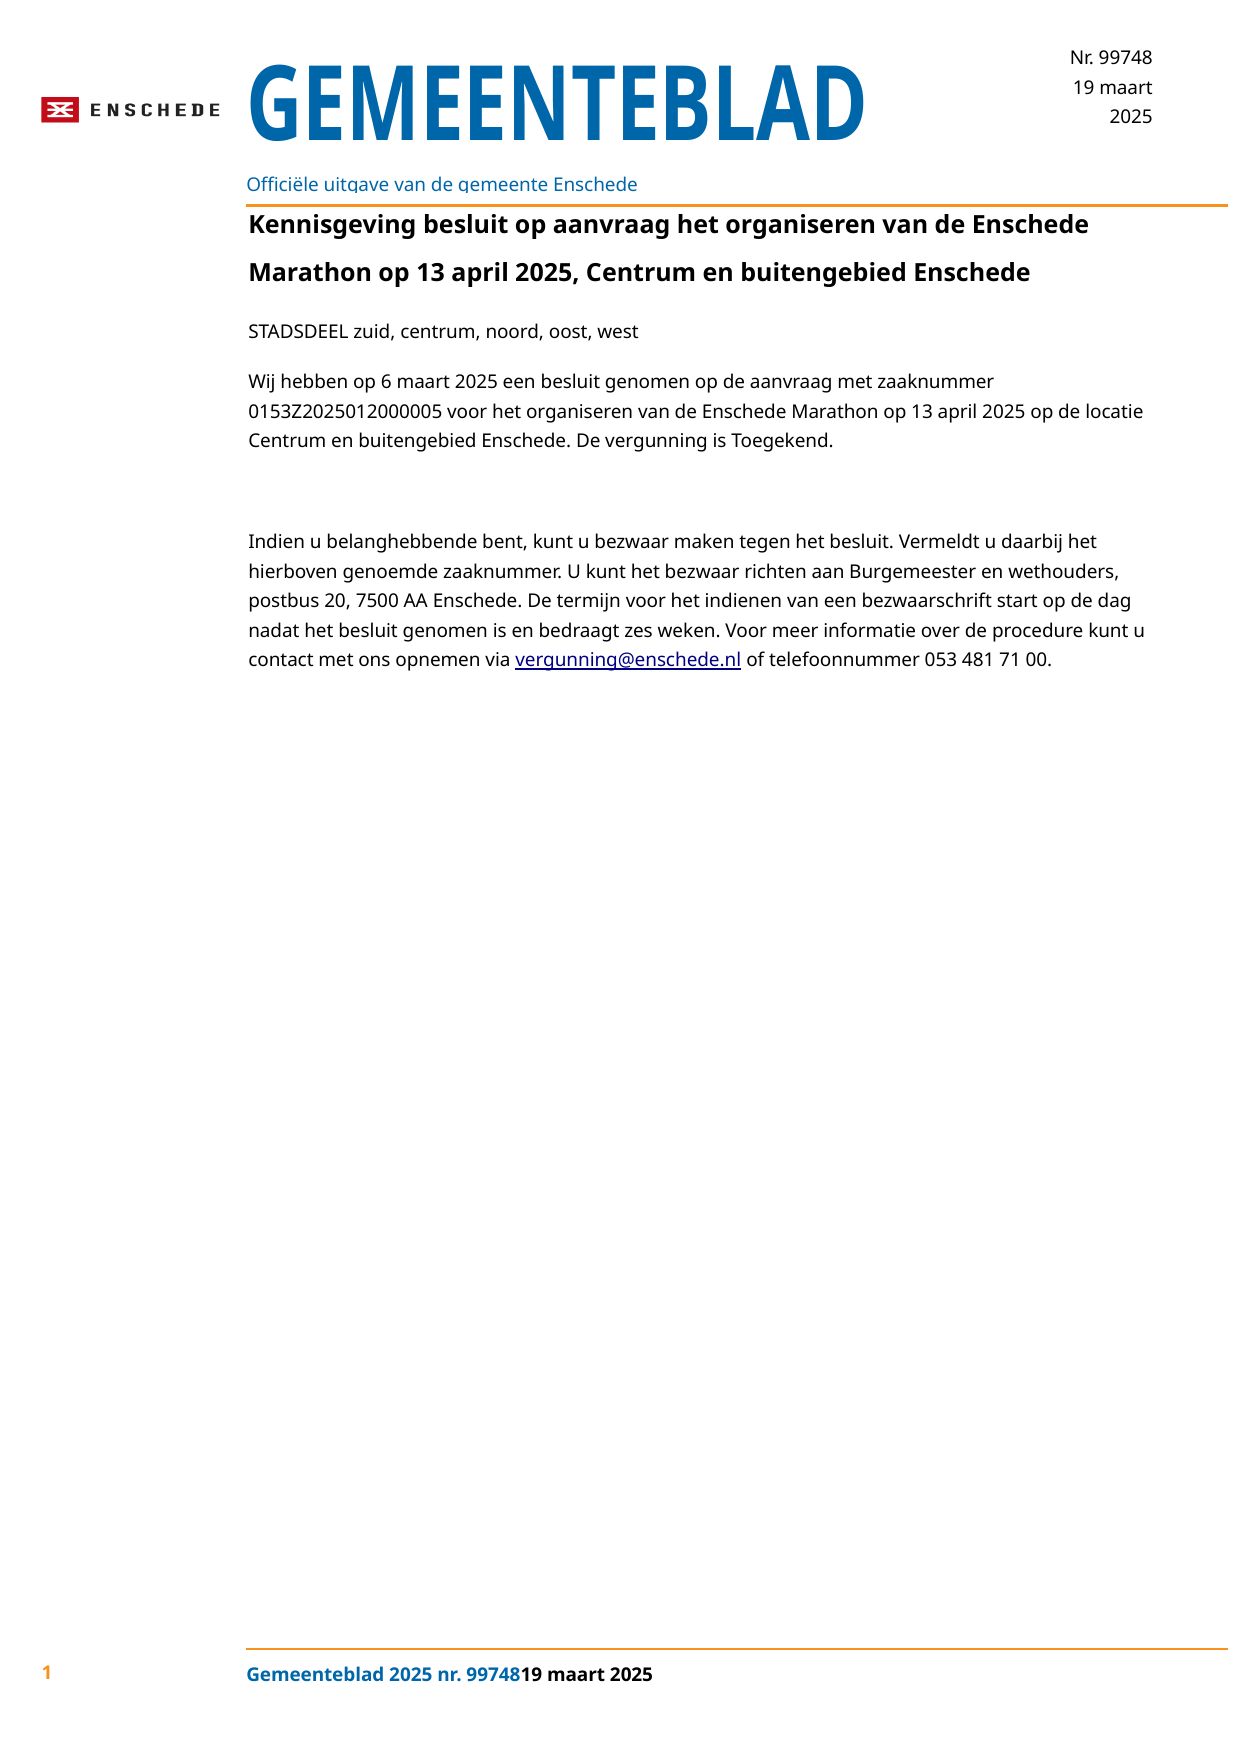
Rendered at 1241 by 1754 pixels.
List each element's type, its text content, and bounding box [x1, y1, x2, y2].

picture [41, 47, 231, 172]
text Indien u belanghebbende bent, kunt u bezwaar maken tegen het besluit. Vermeldt u daarbij het hierboven genoemde zaaknummer. U kunt het bezwaar richten aan Burgemeester en wethouders, postbus 20, 7500 AA Enschede. De termijn voor het indienen van een bezwaarschrift start op de dag nadat het besluit genomen is en bedraagt zes weken. Voor meer informatie over de procedure kunt u contact met ons opnemen via vergunning@enschede.nl of telefoonnummer 053 481 71 00. [248, 528, 1152, 672]
text Kennisgeving besluit op aanvraag het organiseren van de Enschede Marathon op 13 april 2025, Centrum en buitengebied Enschede [248, 207, 1152, 288]
text Wij hebben op 6 maart 2025 een besluit genomen op de aanvraag met zaaknummer 0153Z2025012000005 voor het organiseren van de Enschede Marathon op 13 april 2025 op de locatie Centrum en buitengebied Enschede. De vergunning is Toegekend. [248, 368, 1152, 453]
text STADSDEEL zuid, centrum, noord, oost, west [248, 318, 1152, 344]
